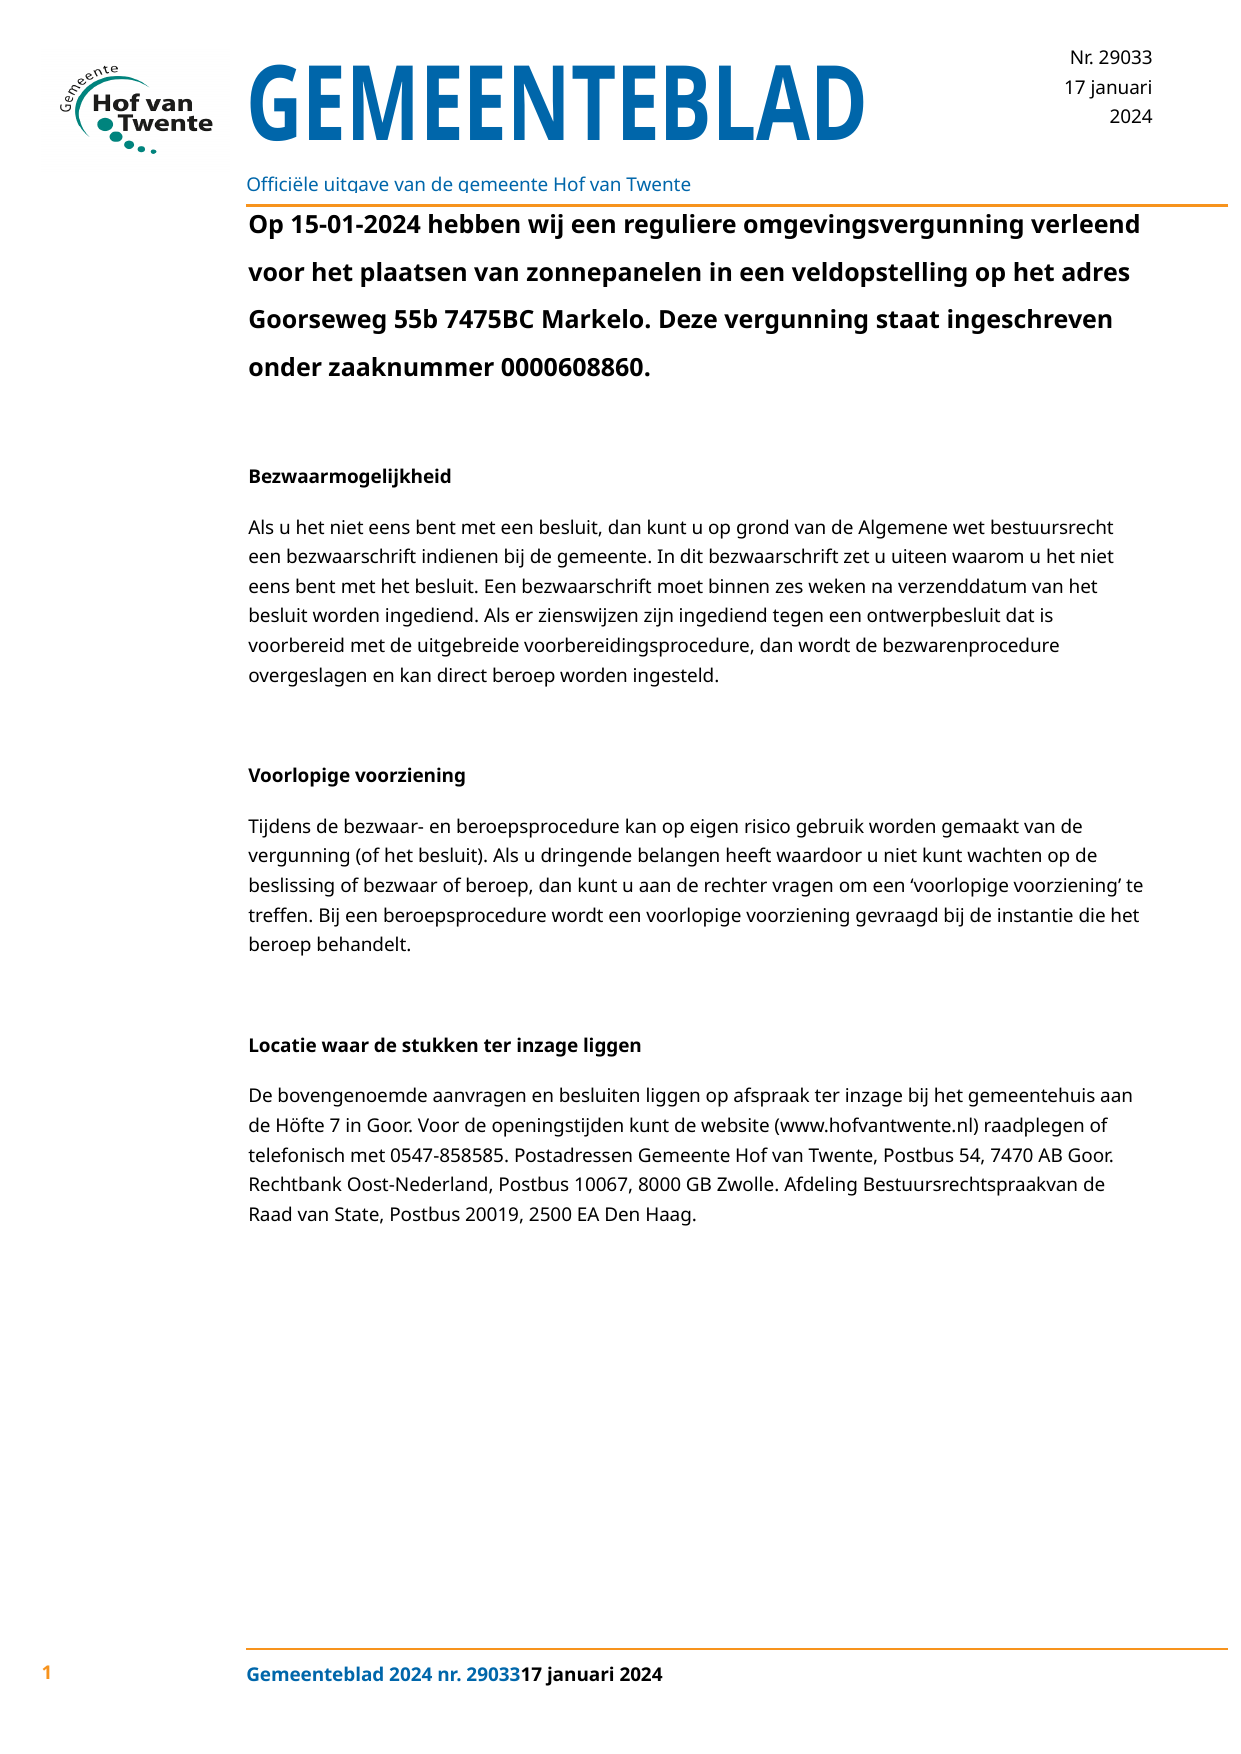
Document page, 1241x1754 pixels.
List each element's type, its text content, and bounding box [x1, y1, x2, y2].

text Als u het niet eens bent met een besluit, dan kunt u op grond van de Algemene wet bestuursrecht een bezwaarschrift indienen bij de gemeente. In dit bezwaarschrift zet u uiteen waarom u het niet eens bent met het besluit. Een bezwaarschrift moet binnen zes weken na verzenddatum van het besluit worden ingediend. Als er zienswijzen zijn ingediend tegen een ontwerpbesluit dat is voorbereid met de uitgebreide voorbereidingsprocedure, dan wordt de bezwarenprocedure overgeslagen en kan direct beroep worden ingesteld. [248, 514, 1152, 688]
text Bezwaarmogelijkheid [248, 463, 1152, 489]
picture [41, 47, 231, 172]
text Tijdens de bezwaar- en beroepsprocedure kan op eigen risico gebruik worden gemaakt van de vergunning (of het besluit). Als u dringende belangen heeft waardoor u niet kunt wachten op de beslissing of bezwaar of beroep, dan kunt u aan de rechter vragen om een ‘voorlopige voorziening’ te treffen. Bij een beroepsprocedure wordt een voorlopige voorziening gevraagd bij de instantie die het beroep behandelt. [248, 813, 1152, 957]
text Voorlopige voorziening [248, 763, 1152, 788]
text De bovengenoemde aanvragen en besluiten liggen op afspraak ter inzage bij het gemeentehuis aan de Höfte 7 in Goor. Voor de openingstijden kunt de website (www.hofvantwente.nl) raadplegen of telefonisch met 0547-858585. Postadressen Gemeente Hof van Twente, Postbus 54, 7470 AB Goor. Rechtbank Oost-Nederland, Postbus 10067, 8000 GB Zwolle. Afdeling Bestuursrechtspraakvan de Raad van State, Postbus 20019, 2500 EA Den Haag. [248, 1083, 1152, 1227]
text Locatie waar de stukken ter inzage liggen [248, 1032, 1152, 1058]
text Op 15-01-2024 hebben wij een reguliere omgevingsvergunning verleend voor het plaatsen van zonnepanelen in een veldopstelling op het adres Goorseweg 55b 7475BC Markelo. Deze vergunning staat ingeschreven onder zaaknummer 0000608860. [248, 207, 1152, 384]
